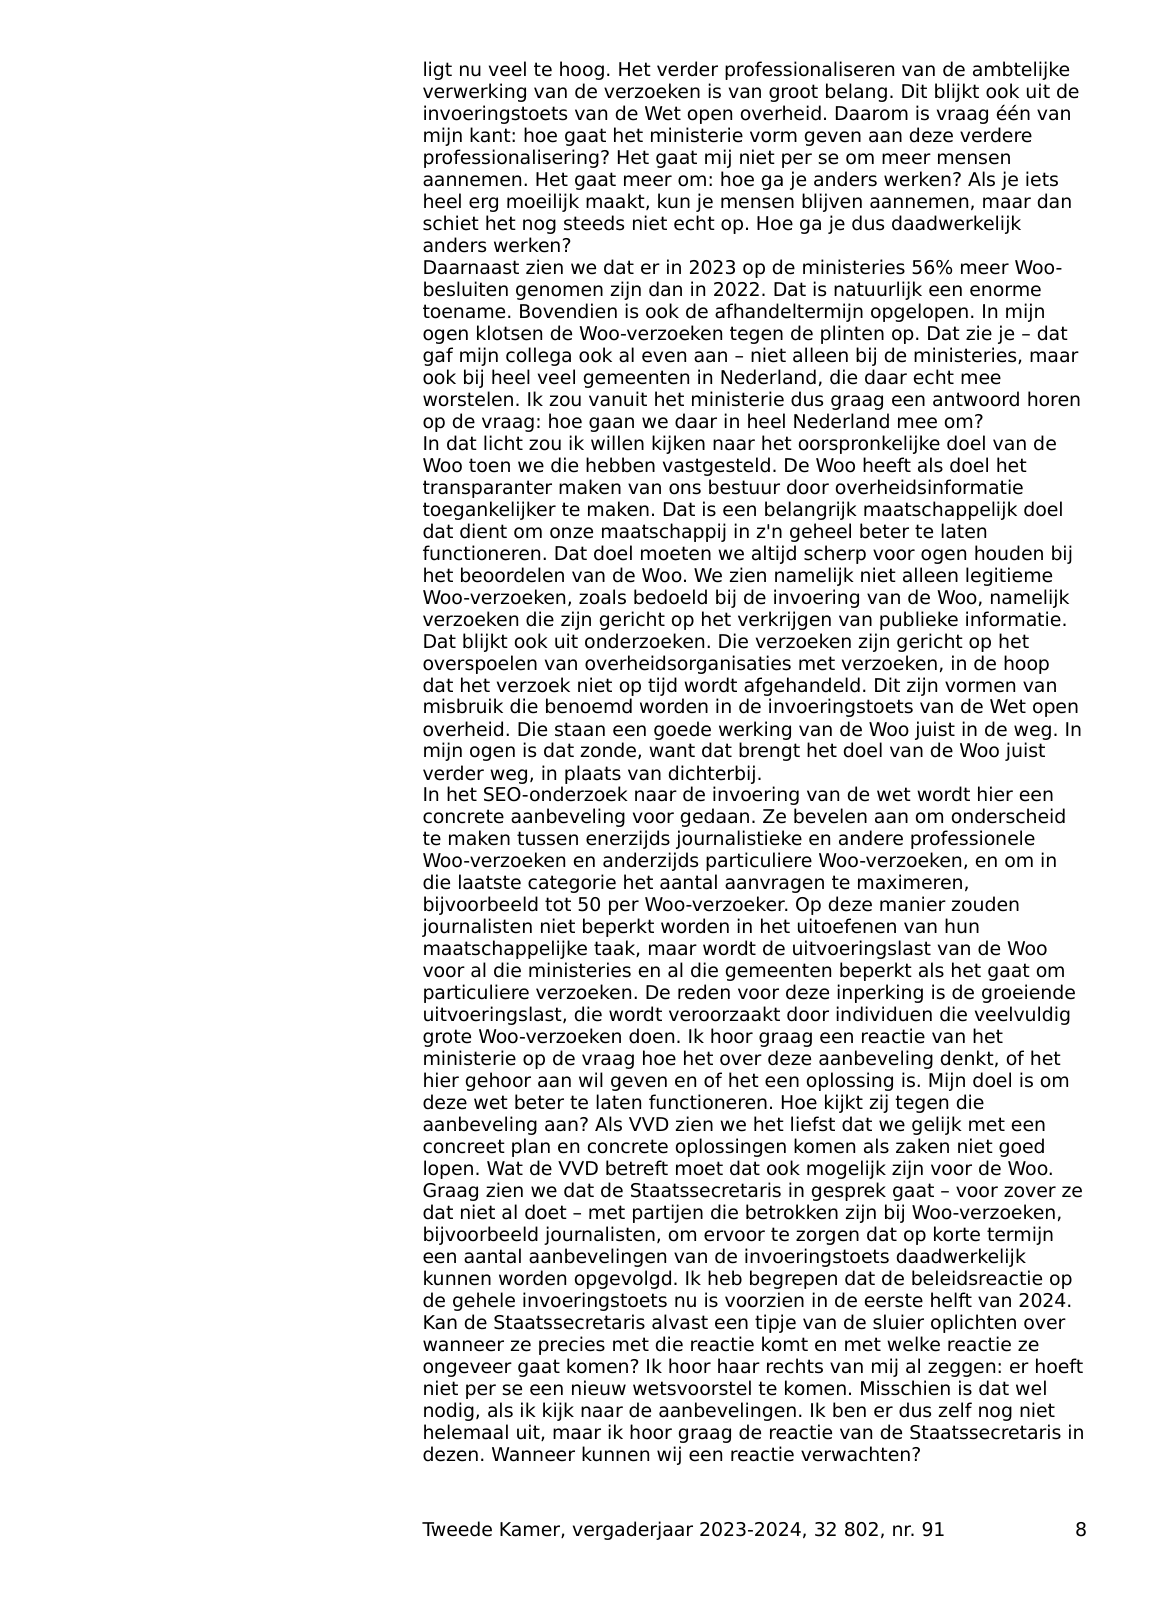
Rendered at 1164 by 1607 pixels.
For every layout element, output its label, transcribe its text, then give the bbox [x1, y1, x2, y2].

text ligt nu veel te hoog. Het verder professionaliseren van de ambtelijke verwerking van de verzoeken is van groot belang. Dit blijkt ook uit de invoeringstoets van de Wet open overheid. Daarom is vraag één van mijn kant: hoe gaat het ministerie vorm geven aan deze verdere professionalisering? Het gaat mij niet per se om meer mensen aannemen. Het gaat meer om: hoe ga je anders werken? Als je iets heel erg moeilijk maakt, kun je mensen blijven aannemen, maar dan schiet het nog steeds niet echt op. Hoe ga je dus daadwerkelijk anders werken? [422, 59, 1087, 257]
text Graag zien we dat de Staatssecretaris in gesprek gaat – voor zover ze dat niet al doet – met partijen die betrokken zijn bij Woo-verzoeken, bijvoorbeeld journalisten, om ervoor te zorgen dat op korte termijn een aantal aanbevelingen van de invoeringstoets daadwerkelijk kunnen worden opgevolgd. Ik heb begrepen dat de beleidsreactie op de gehele invoeringstoets nu is voorzien in de eerste helft van 2024. Kan de Staatssecretaris alvast een tipje van de sluier oplichten over wanneer ze precies met die reactie komt en met welke reactie ze ongeveer gaat komen? Ik hoor haar rechts van mij al zeggen: er hoeft niet per se een nieuw wetsvoorstel te komen. Misschien is dat wel nodig, als ik kijk naar de aanbevelingen. Ik ben er dus zelf nog niet helemaal uit, maar ik hoor graag de reactie van de Staatssecretaris in dezen. Wanneer kunnen wij een reactie verwachten? [422, 1180, 1087, 1466]
text Daarnaast zien we dat er in 2023 op de ministeries 56% meer Woo-besluiten genomen zijn dan in 2022. Dat is natuurlijk een enorme toename. Bovendien is ook de afhandeltermijn opgelopen. In mijn ogen klotsen de Woo-verzoeken tegen de plinten op. Dat zie je – dat gaf mijn collega ook al even aan – niet alleen bij de ministeries, maar ook bij heel veel gemeenten in Nederland, die daar echt mee worstelen. Ik zou vanuit het ministerie dus graag een antwoord horen op de vraag: hoe gaan we daar in heel Nederland mee om? [422, 257, 1087, 433]
text In dat licht zou ik willen kijken naar het oorspronkelijke doel van de Woo toen we die hebben vastgesteld. De Woo heeft als doel het transparanter maken van ons bestuur door overheidsinformatie toegankelijker te maken. Dat is een belangrijk maatschappelijk doel dat dient om onze maatschappij in z'n geheel beter te laten functioneren. Dat doel moeten we altijd scherp voor ogen houden bij het beoordelen van de Woo. We zien namelijk niet alleen legitieme Woo-verzoeken, zoals bedoeld bij de invoering van de Woo, namelijk verzoeken die zijn gericht op het verkrijgen van publieke informatie. Dat blijkt ook uit onderzoeken. Die verzoeken zijn gericht op het overspoelen van overheidsorganisaties met verzoeken, in de hoop dat het verzoek niet op tijd wordt afgehandeld. Dit zijn vormen van misbruik die benoemd worden in de invoeringstoets van de Wet open overheid. Die staan een goede werking van de Woo juist in de weg. In mijn ogen is dat zonde, want dat brengt het doel van de Woo juist verder weg, in plaats van dichterbij. [422, 433, 1087, 784]
text In het SEO-onderzoek naar de invoering van de wet wordt hier een concrete aanbeveling voor gedaan. Ze bevelen aan om onderscheid te maken tussen enerzijds journalistieke en andere professionele Woo-verzoeken en anderzijds particuliere Woo-verzoeken, en om in die laatste categorie het aantal aanvragen te maximeren, bijvoorbeeld tot 50 per Woo-verzoeker. Op deze manier zouden journalisten niet beperkt worden in het uitoefenen van hun maatschappelijke taak, maar wordt de uitvoeringslast van de Woo voor al die ministeries en al die gemeenten beperkt als het gaat om particuliere verzoeken. De reden voor deze inperking is de groeiende uitvoeringslast, die wordt veroorzaakt door individuen die veelvuldig grote Woo-verzoeken doen. Ik hoor graag een reactie van het ministerie op de vraag hoe het over deze aanbeveling denkt, of het hier gehoor aan wil geven en of het een oplossing is. Mijn doel is om deze wet beter te laten functioneren. Hoe kijkt zij tegen die aanbeveling aan? Als VVD zien we het liefst dat we gelijk met een concreet plan en concrete oplossingen komen als zaken niet goed lopen. Wat de VVD betreft moet dat ook mogelijk zijn voor de Woo. [422, 784, 1087, 1180]
